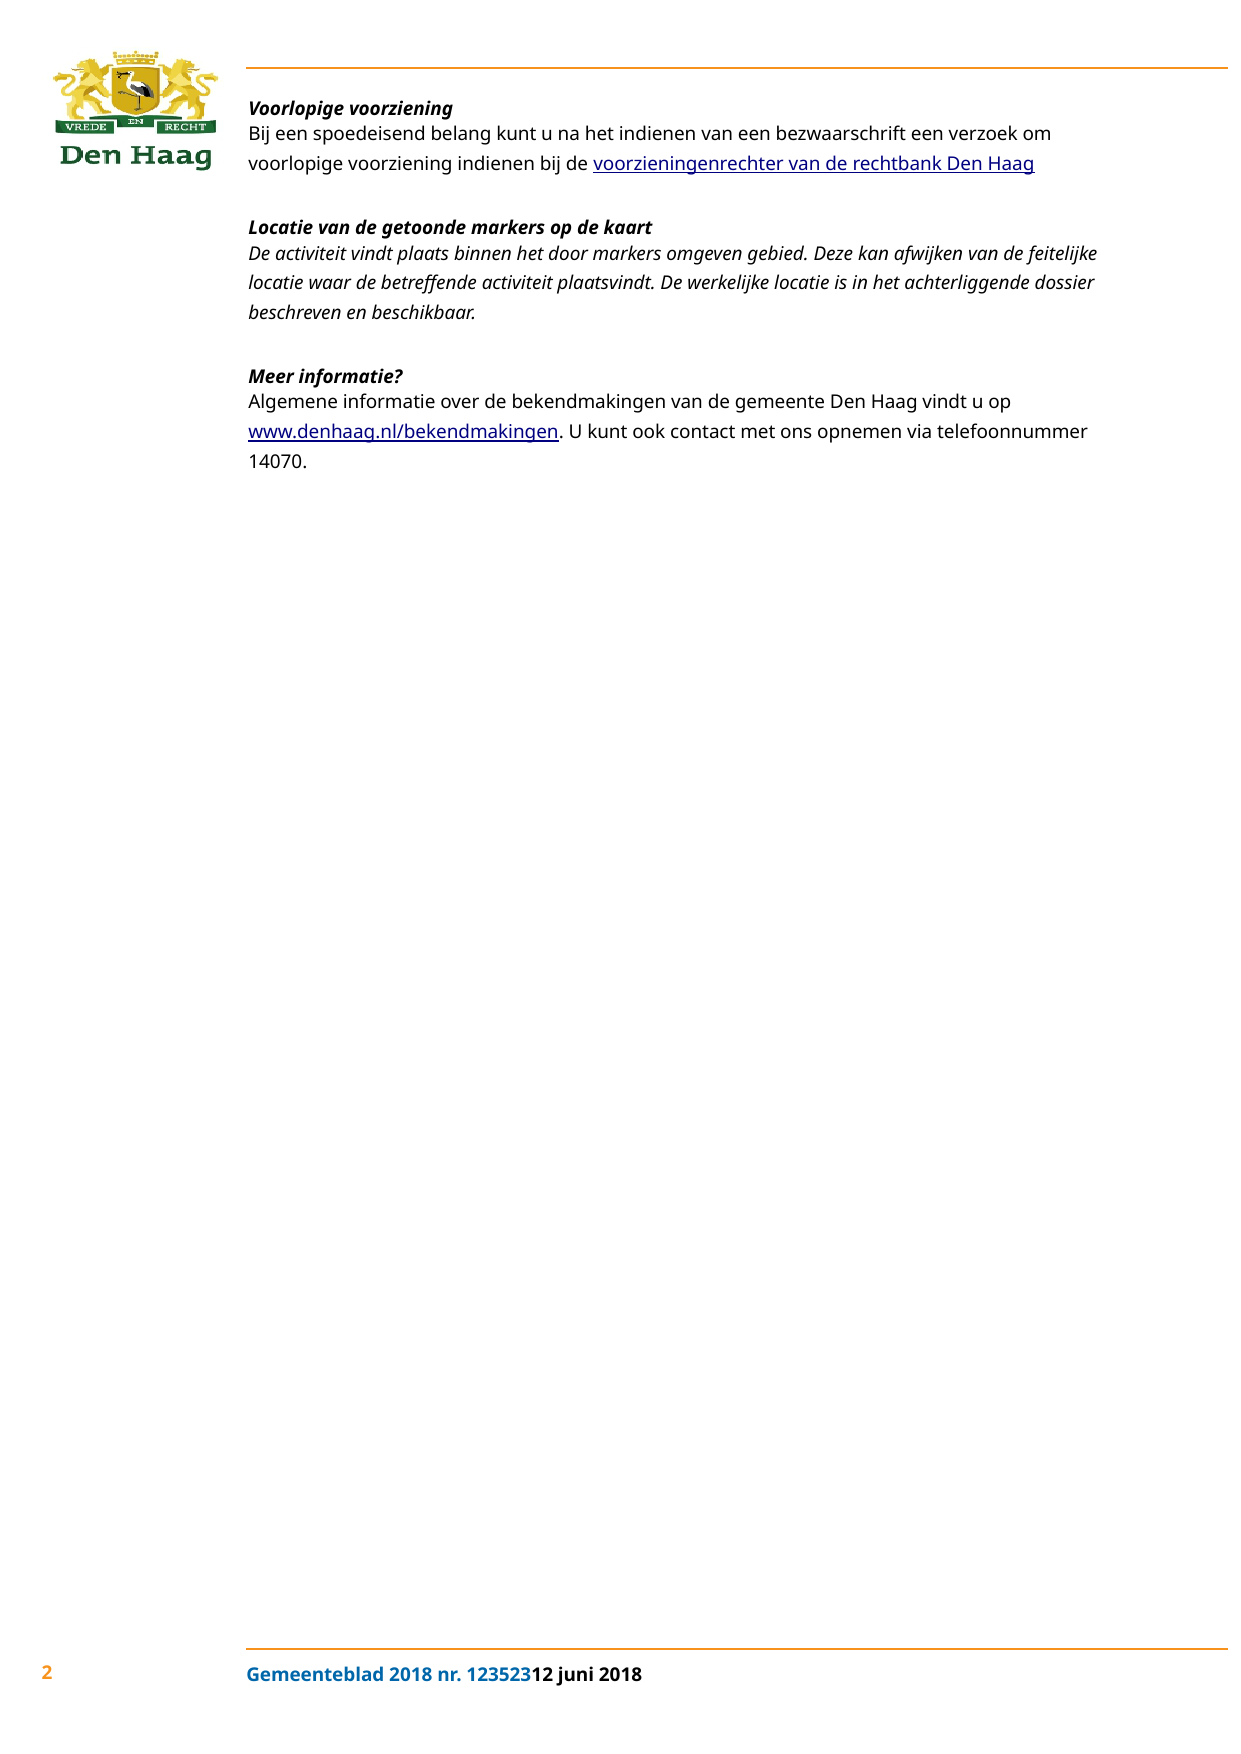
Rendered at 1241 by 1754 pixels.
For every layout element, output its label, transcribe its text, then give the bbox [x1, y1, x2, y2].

text De activiteit vindt plaats binnen het door markers omgeven gebied. Deze kan afwijken van de feitelijke locatie waar de betreffende activiteit plaatsvindt. De werkelijke locatie is in het achterliggende dossier beschreven en beschikbaar. [248, 240, 1152, 325]
text Bij een spoedeisend belang kunt u na het indienen van een bezwaarschrift een verzoek om voorlopige voorziening indienen bij de voorzieningenrechter van de rechtbank Den Haag [248, 121, 1152, 176]
text Meer informatie? [248, 363, 1152, 389]
text Locatie van de getoonde markers op de kaart [248, 214, 1152, 240]
picture [41, 47, 231, 172]
text Algemene informatie over de bekendmakingen van de gemeente Den Haag vindt u op www.denhaag.nl/bekendmakingen. U kunt ook contact met ons opnemen via telefoonnummer 14070. [248, 389, 1152, 473]
text Voorlopige voorziening [248, 95, 1152, 121]
